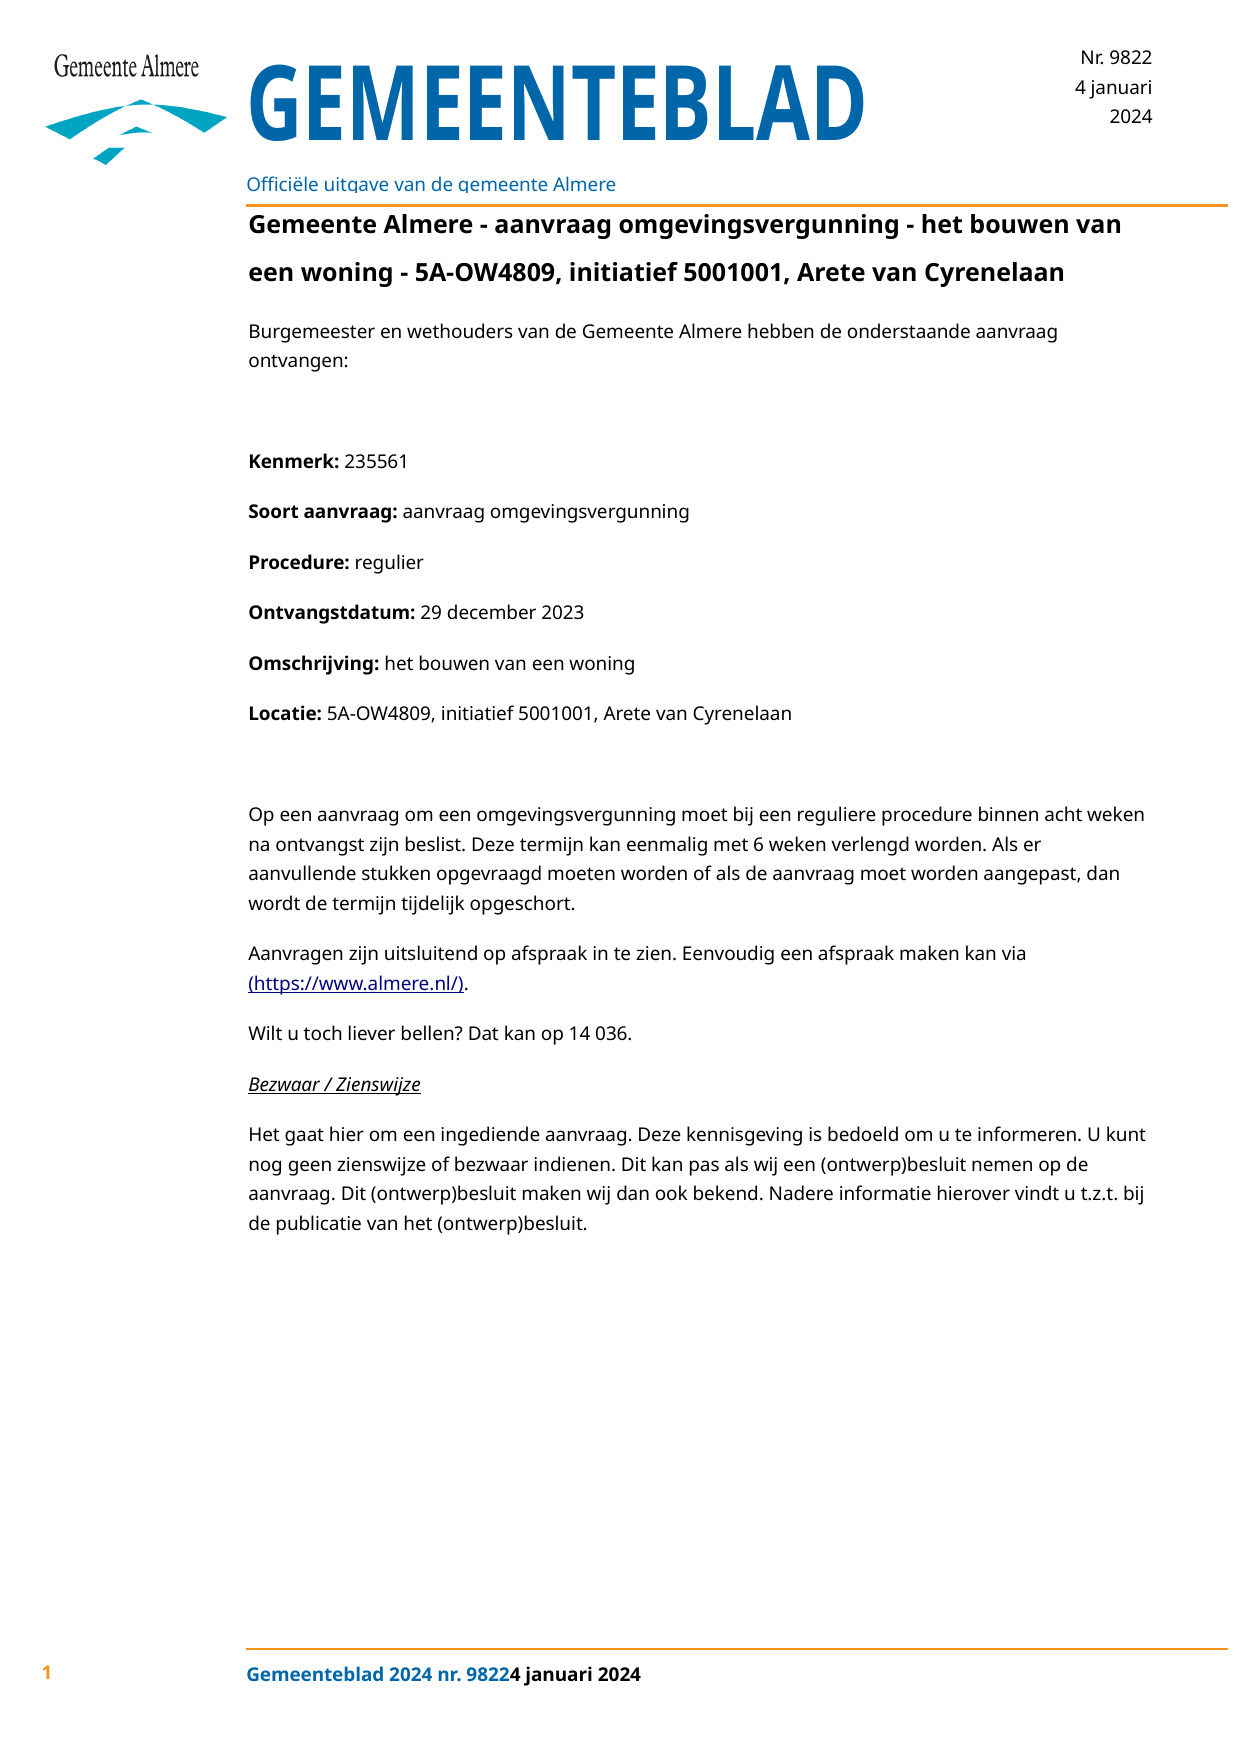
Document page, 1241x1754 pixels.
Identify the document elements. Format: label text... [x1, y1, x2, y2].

text Wilt u toch liever bellen? Dat kan op 14 036. [248, 1020, 1152, 1046]
text Kenmerk: 235561 [248, 448, 1152, 474]
text Ontvangstdatum: 29 december 2023 [248, 599, 1152, 625]
text Omschrijving: het bouwen van een woning [248, 650, 1152, 676]
text Locatie: 5A-OW4809, initiatief 5001001, Arete van Cyrenelaan [248, 700, 1152, 726]
text Aanvragen zijn uitsluitend op afspraak in te zien. Eenvoudig een afspraak maken kan via (https://www.almere.nl/). [248, 940, 1152, 996]
text Procedure: regulier [248, 549, 1152, 575]
text Op een aanvraag om een omgevingsvergunning moet bij een reguliere procedure binnen acht weken na ontvangst zijn beslist. Deze termijn kan eenmalig met 6 weken verlengd worden. Als er aanvullende stukken opgevraagd moeten worden of als de aanvraag moet worden aangepast, dan wordt de termijn tijdelijk opgeschort. [248, 801, 1152, 916]
text Gemeente Almere - aanvraag omgevingsvergunning - het bouwen van een woning - 5A-OW4809, initiatief 5001001, Arete van Cyrenelaan [248, 207, 1152, 288]
picture [41, 47, 231, 172]
text Bezwaar / Zienswijze [248, 1071, 1152, 1097]
text Het gaat hier om een ingediende aanvraag. Deze kennisgeving is bedoeld om u te informeren. U kunt nog geen zienswijze of bezwaar indienen. Dit kan pas als wij een (ontwerp)besluit nemen op de aanvraag. Dit (ontwerp)besluit maken wij dan ook bekend. Nadere informatie hierover vindt u t.z.t. bij de publicatie van het (ontwerp)besluit. [248, 1121, 1152, 1236]
text Soort aanvraag: aanvraag omgevingsvergunning [248, 499, 1152, 524]
text Burgemeester en wethouders van de Gemeente Almere hebben de onderstaande aanvraag ontvangen: [248, 318, 1152, 373]
